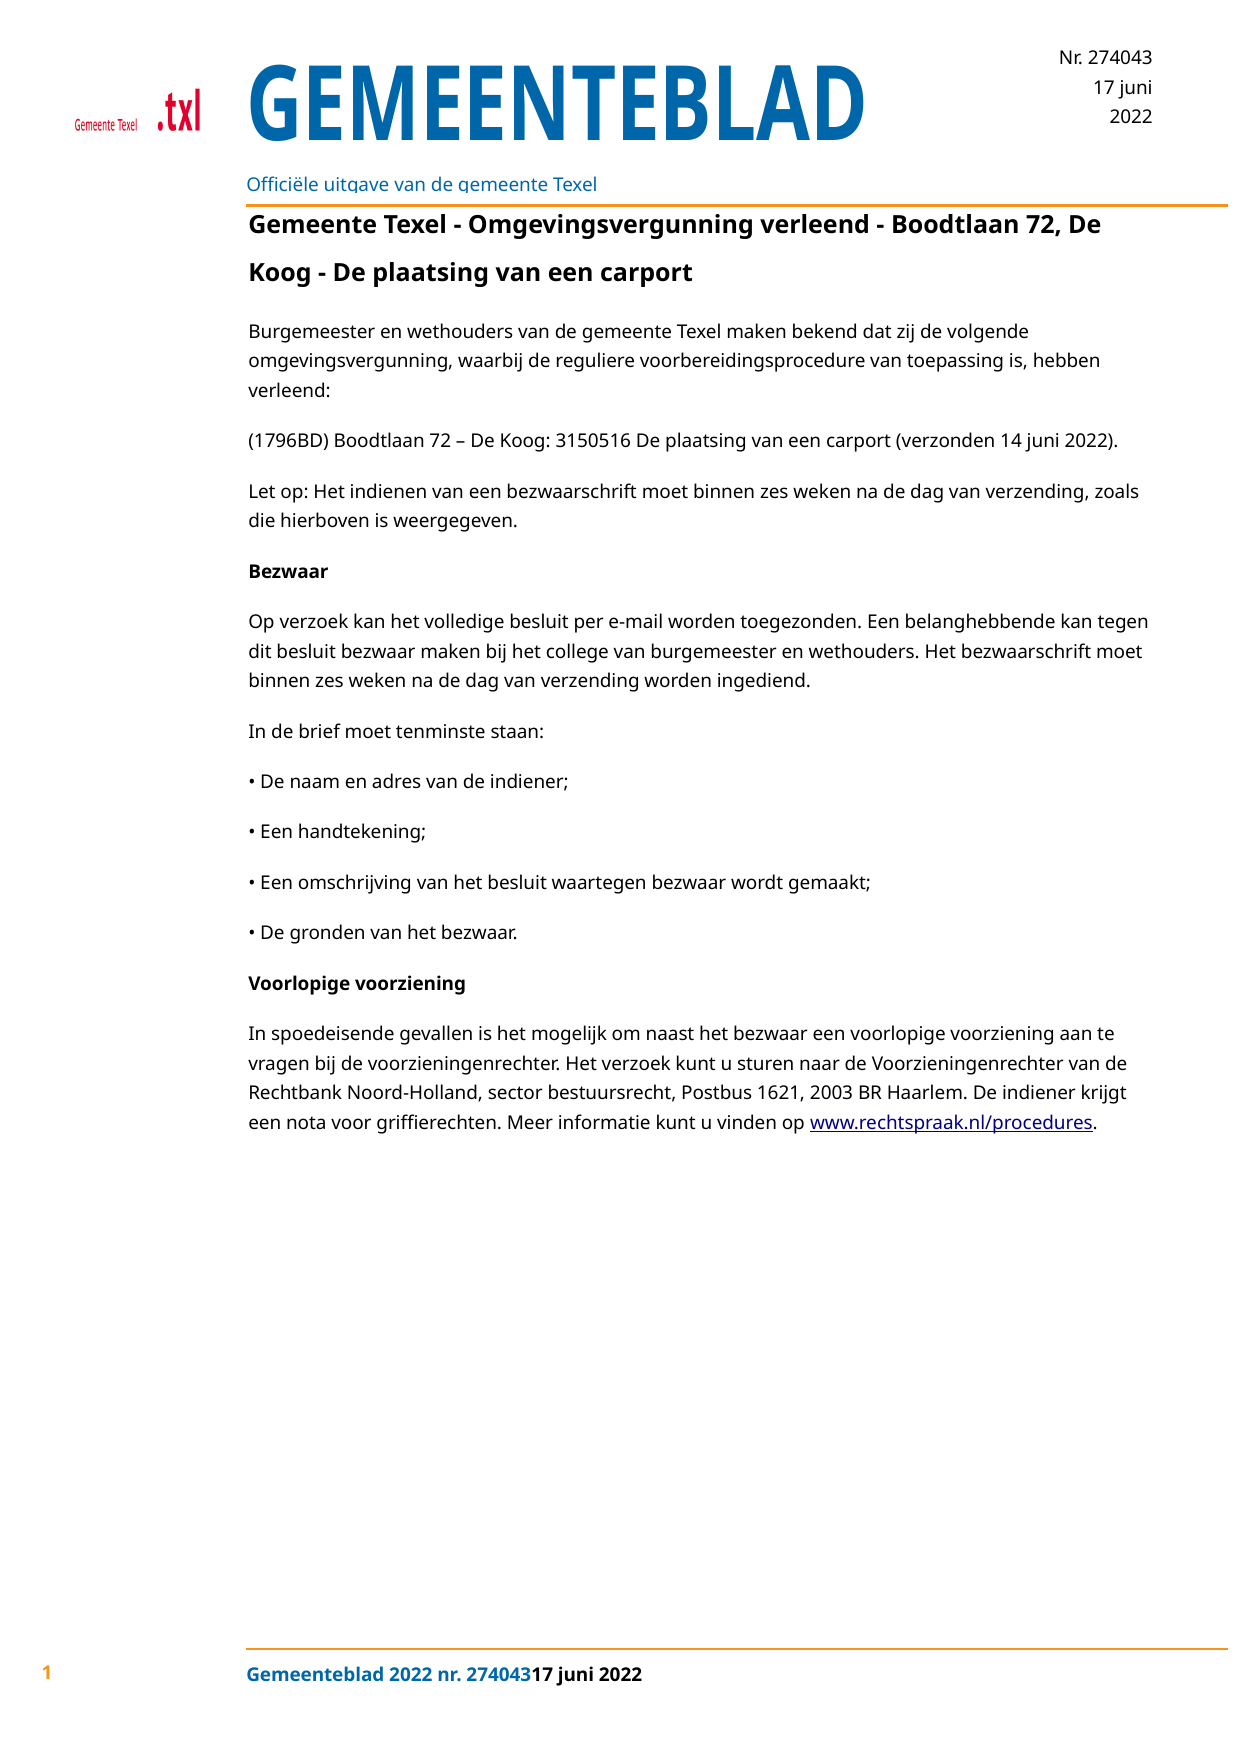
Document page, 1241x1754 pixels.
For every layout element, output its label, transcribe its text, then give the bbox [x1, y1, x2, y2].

text In de brief moet tenminste staan: [248, 718, 1152, 744]
text • Een handtekening; [248, 819, 1152, 844]
text • De naam en adres van de indiener; [248, 768, 1152, 794]
text Op verzoek kan het volledige besluit per e-mail worden toegezonden. Een belanghebbende kan tegen dit besluit bezwaar maken bij het college van burgemeester en wethouders. Het bezwaarschrift moet binnen zes weken na de dag van verzending worden ingediend. [248, 608, 1152, 693]
text (1796BD) Boodtlaan 72 – De Koog: 3150516 De plaatsing van een carport (verzonden 14 juni 2022). [248, 427, 1152, 453]
text Burgemeester en wethouders van de gemeente Texel maken bekend dat zij de volgende omgevingsvergunning, waarbij de reguliere voorbereidingsprocedure van toepassing is, hebben verleend: [248, 318, 1152, 403]
text Gemeente Texel - Omgevingsvergunning verleend - Boodtlaan 72, De Koog - De plaatsing van een carport [248, 207, 1152, 288]
text Voorlopige voorziening [248, 970, 1152, 996]
text Bezwaar [248, 558, 1152, 584]
picture [41, 47, 231, 172]
text • Een omschrijving van het besluit waartegen bezwaar wordt gemaakt; [248, 869, 1152, 895]
text Let op: Het indienen van een bezwaarschrift moet binnen zes weken na de dag van verzending, zoals die hierboven is weergegeven. [248, 478, 1152, 533]
text • De gronden van het bezwaar. [248, 919, 1152, 945]
text In spoedeisende gevallen is het mogelijk om naast het bezwaar een voorlopige voorziening aan te vragen bij de voorzieningenrechter. Het verzoek kunt u sturen naar de Voorzieningenrechter van de Rechtbank Noord-Holland, sector bestuursrecht, Postbus 1621, 2003 BR Haarlem. De indiener krijgt een nota voor griffierechten. Meer informatie kunt u vinden op www.rechtspraak.nl/procedures. [248, 1020, 1152, 1135]
